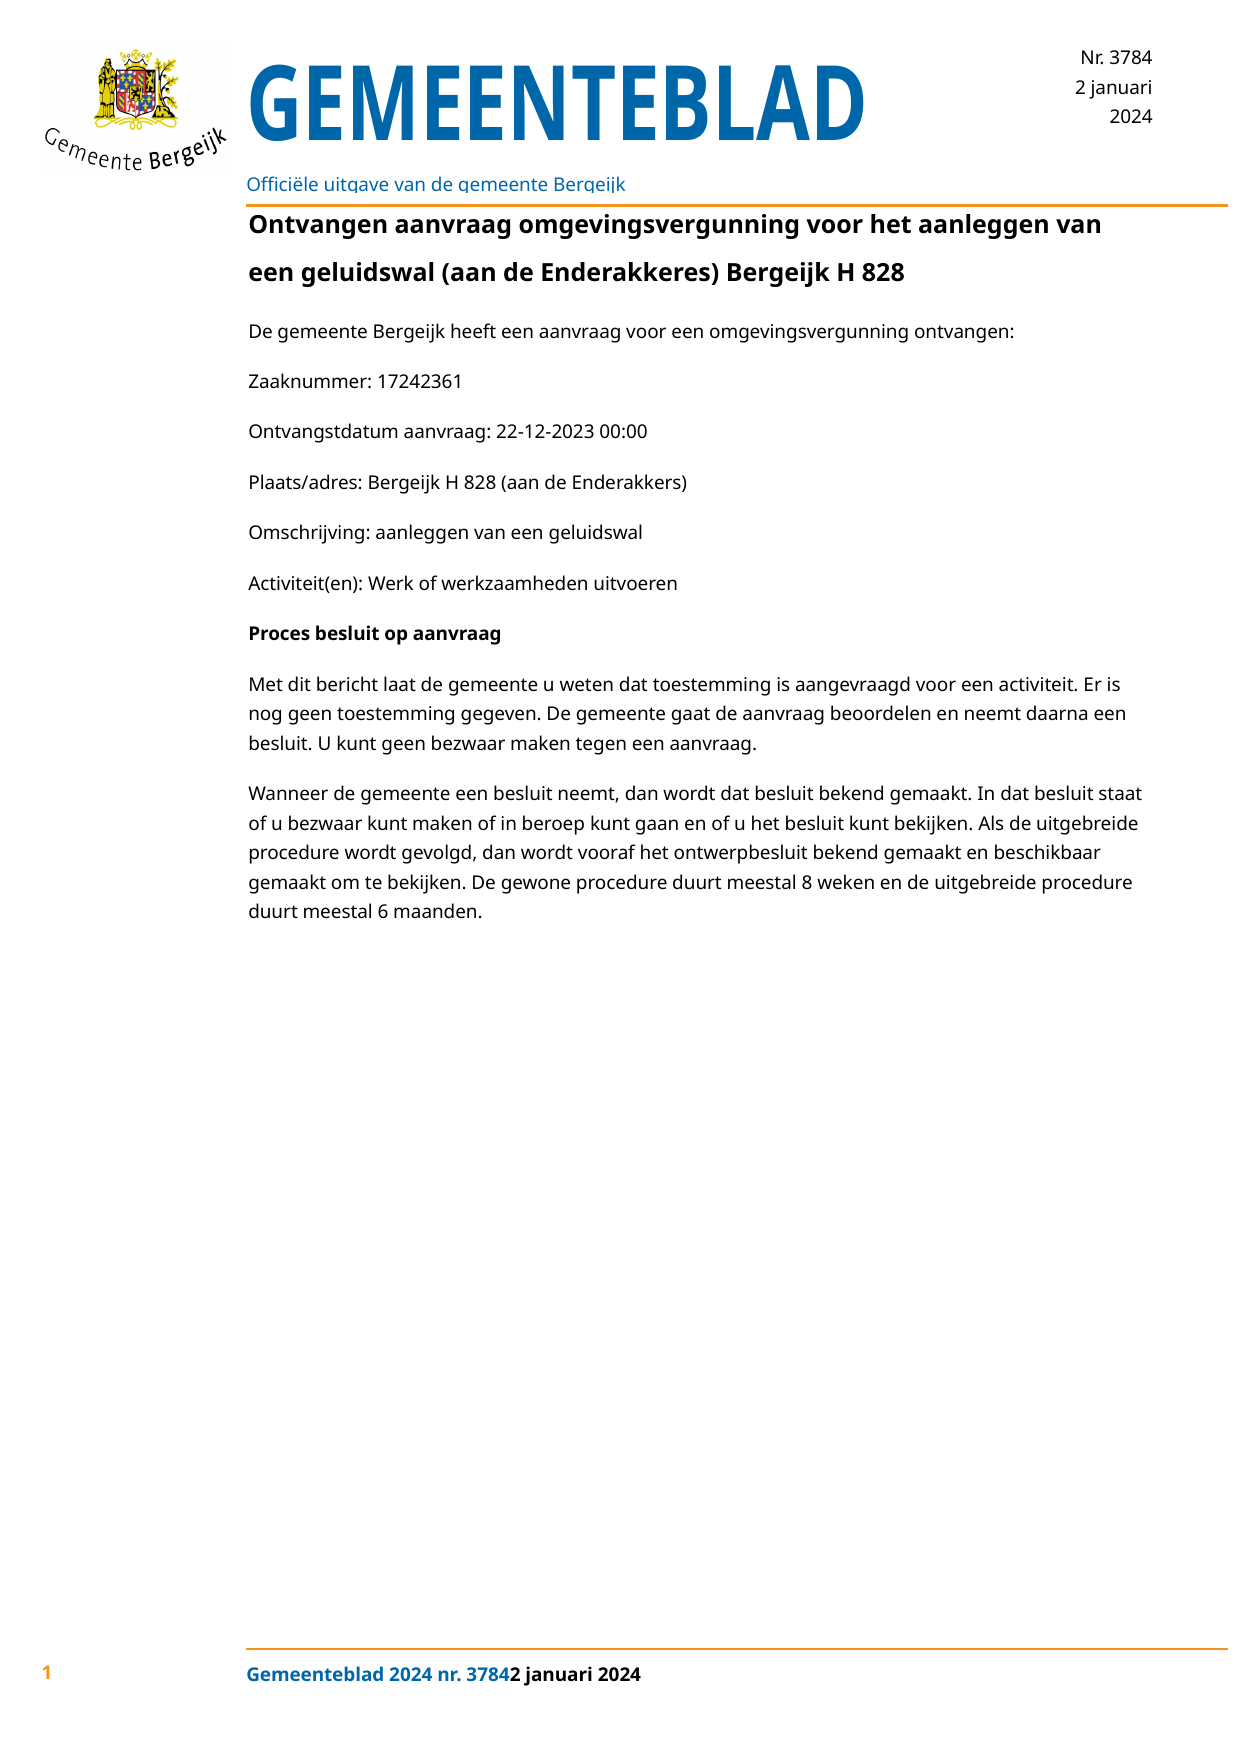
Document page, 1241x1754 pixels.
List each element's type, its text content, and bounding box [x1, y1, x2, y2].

text Proces besluit op aanvraag [248, 620, 1152, 646]
picture [41, 47, 231, 172]
text Activiteit(en): Werk of werkzaamheden uitvoeren [248, 570, 1152, 596]
text Plaats/adres: Bergeijk H 828 (aan de Enderakkers) [248, 469, 1152, 495]
text De gemeente Bergeijk heeft een aanvraag voor een omgevingsvergunning ontvangen: [248, 318, 1152, 344]
text Wanneer de gemeente een besluit neemt, dan wordt dat besluit bekend gemaakt. In dat besluit staat of u bezwaar kunt maken of in beroep kunt gaan en of u het besluit kunt bekijken. Als de uitgebreide procedure wordt gevolgd, dan wordt vooraf het ontwerpbesluit bekend gemaakt en beschikbaar gemaakt om te bekijken. De gewone procedure duurt meestal 8 weken en de uitgebreide procedure duurt meestal 6 maanden. [248, 780, 1152, 924]
text Ontvangen aanvraag omgevingsvergunning voor het aanleggen van een geluidswal (aan de Enderakkeres) Bergeijk H 828 [248, 207, 1152, 288]
text Met dit bericht laat de gemeente u weten dat toestemming is aangevraagd voor een activiteit. Er is nog geen toestemming gegeven. De gemeente gaat de aanvraag beoordelen en neemt daarna een besluit. U kunt geen bezwaar maken tegen een aanvraag. [248, 671, 1152, 756]
text Zaaknummer: 17242361 [248, 368, 1152, 394]
text Omschrijving: aanleggen van een geluidswal [248, 519, 1152, 545]
text Ontvangstdatum aanvraag: 22-12-2023 00:00 [248, 419, 1152, 444]
